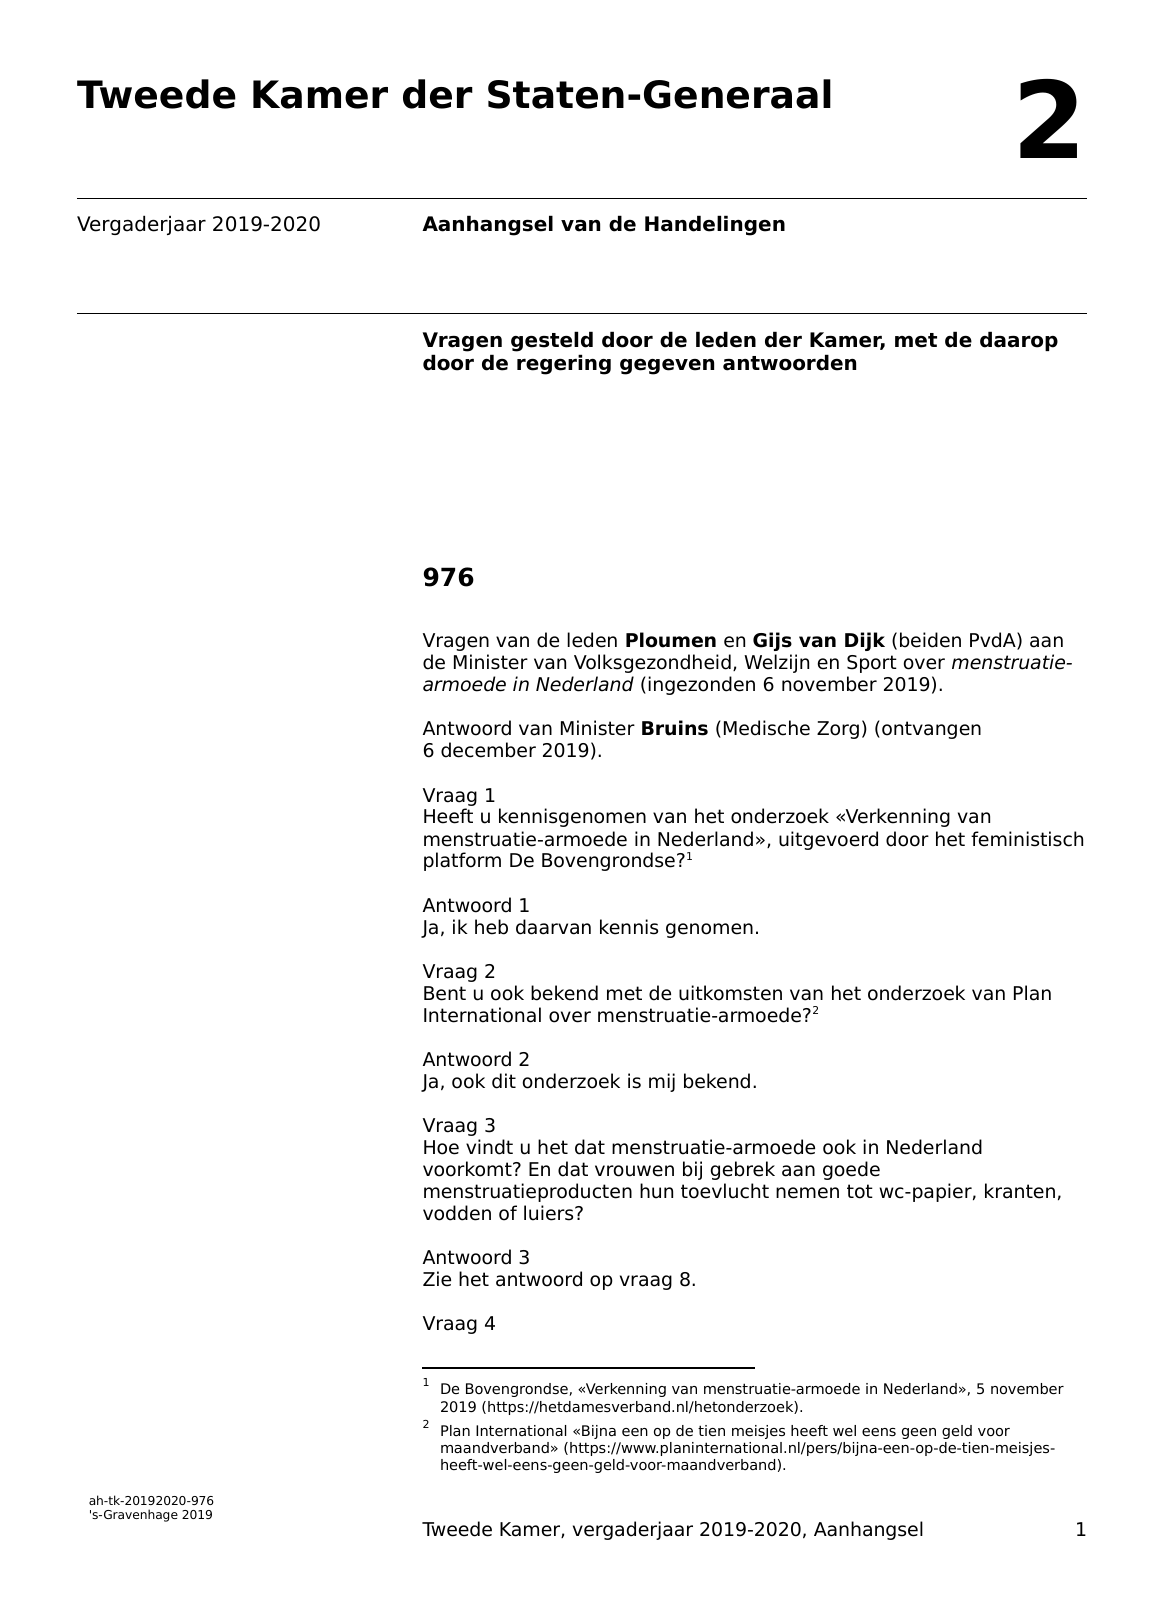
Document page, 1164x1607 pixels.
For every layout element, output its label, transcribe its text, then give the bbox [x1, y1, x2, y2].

text Antwoord van Minister Bruins (Medische Zorg) (ontvangen 6 december 2019). [422, 718, 1087, 762]
text De Bovengrondse, «Verkenning van menstruatie-armoede in Nederland», 5 november 2019 (https://hetdamesverband.nl/hetonderzoek). [422, 1377, 1087, 1416]
text Bent u ook bekend met de uitkomsten van het onderzoek van Plan International over menstruatie-armoede? [422, 983, 1087, 1027]
text Ja, ook dit onderzoek is mij bekend. [422, 1071, 1087, 1093]
text Vraag 4 [422, 1313, 1087, 1335]
table_cell Aanhangsel van de Handelingen [422, 199, 1087, 313]
text Heeft u kennisgenomen van het onderzoek «Verkenning van menstruatie-armoede in Nederland», uitgevoerd door het feministisch platform De Bovengrondse? [422, 806, 1087, 872]
text Vraag 1 [422, 784, 1087, 806]
text 's-Gravenhage 2019 [88, 1508, 323, 1522]
text Ja, ik heb daarvan kennis genomen. [422, 917, 1087, 938]
text 976 [422, 563, 1087, 592]
text Zie het antwoord op vraag 8. [422, 1269, 1087, 1291]
text Hoe vindt u het dat menstruatie-armoede ook in Nederland voorkomt? En dat vrouwen bij gebrek aan goede menstruatieproducten hun toevlucht nemen tot wc-papier, kranten, vodden of luiers? [422, 1137, 1087, 1225]
table_header Tweede Kamer der Staten-Generaal [77, 59, 886, 198]
table_cell [77, 314, 422, 375]
text Vraag 2 [422, 961, 1087, 983]
text Vragen van de leden Ploumen en Gijs van Dijk (beiden PvdA) aan de Minister van Volksgezondheid, Welzijn en Sport over menstruatie-armoede in Nederland (ingezonden 6 november 2019). [422, 630, 1087, 696]
text ah-tk-20192020-976 [88, 1494, 323, 1508]
table_cell Vergaderjaar 2019-2020 [77, 199, 422, 313]
table_header 2 [886, 59, 1087, 198]
table_cell Vragen gesteld door de leden der Kamer, met de daarop door de regering gegeven antwoorden [422, 314, 1087, 375]
text Antwoord 2 [422, 1049, 1087, 1071]
text Vraag 3 [422, 1115, 1087, 1137]
text Plan International «Bijna een op de tien meisjes heeft wel eens geen geld voor maandverband» (https://www.planinternational.nl/pers/bijna-een-op-de-tien-meisjes-heeft-wel-eens-geen-geld-voor-maandverband). [422, 1418, 1087, 1474]
text Antwoord 3 [422, 1247, 1087, 1269]
text Antwoord 1 [422, 894, 1087, 917]
